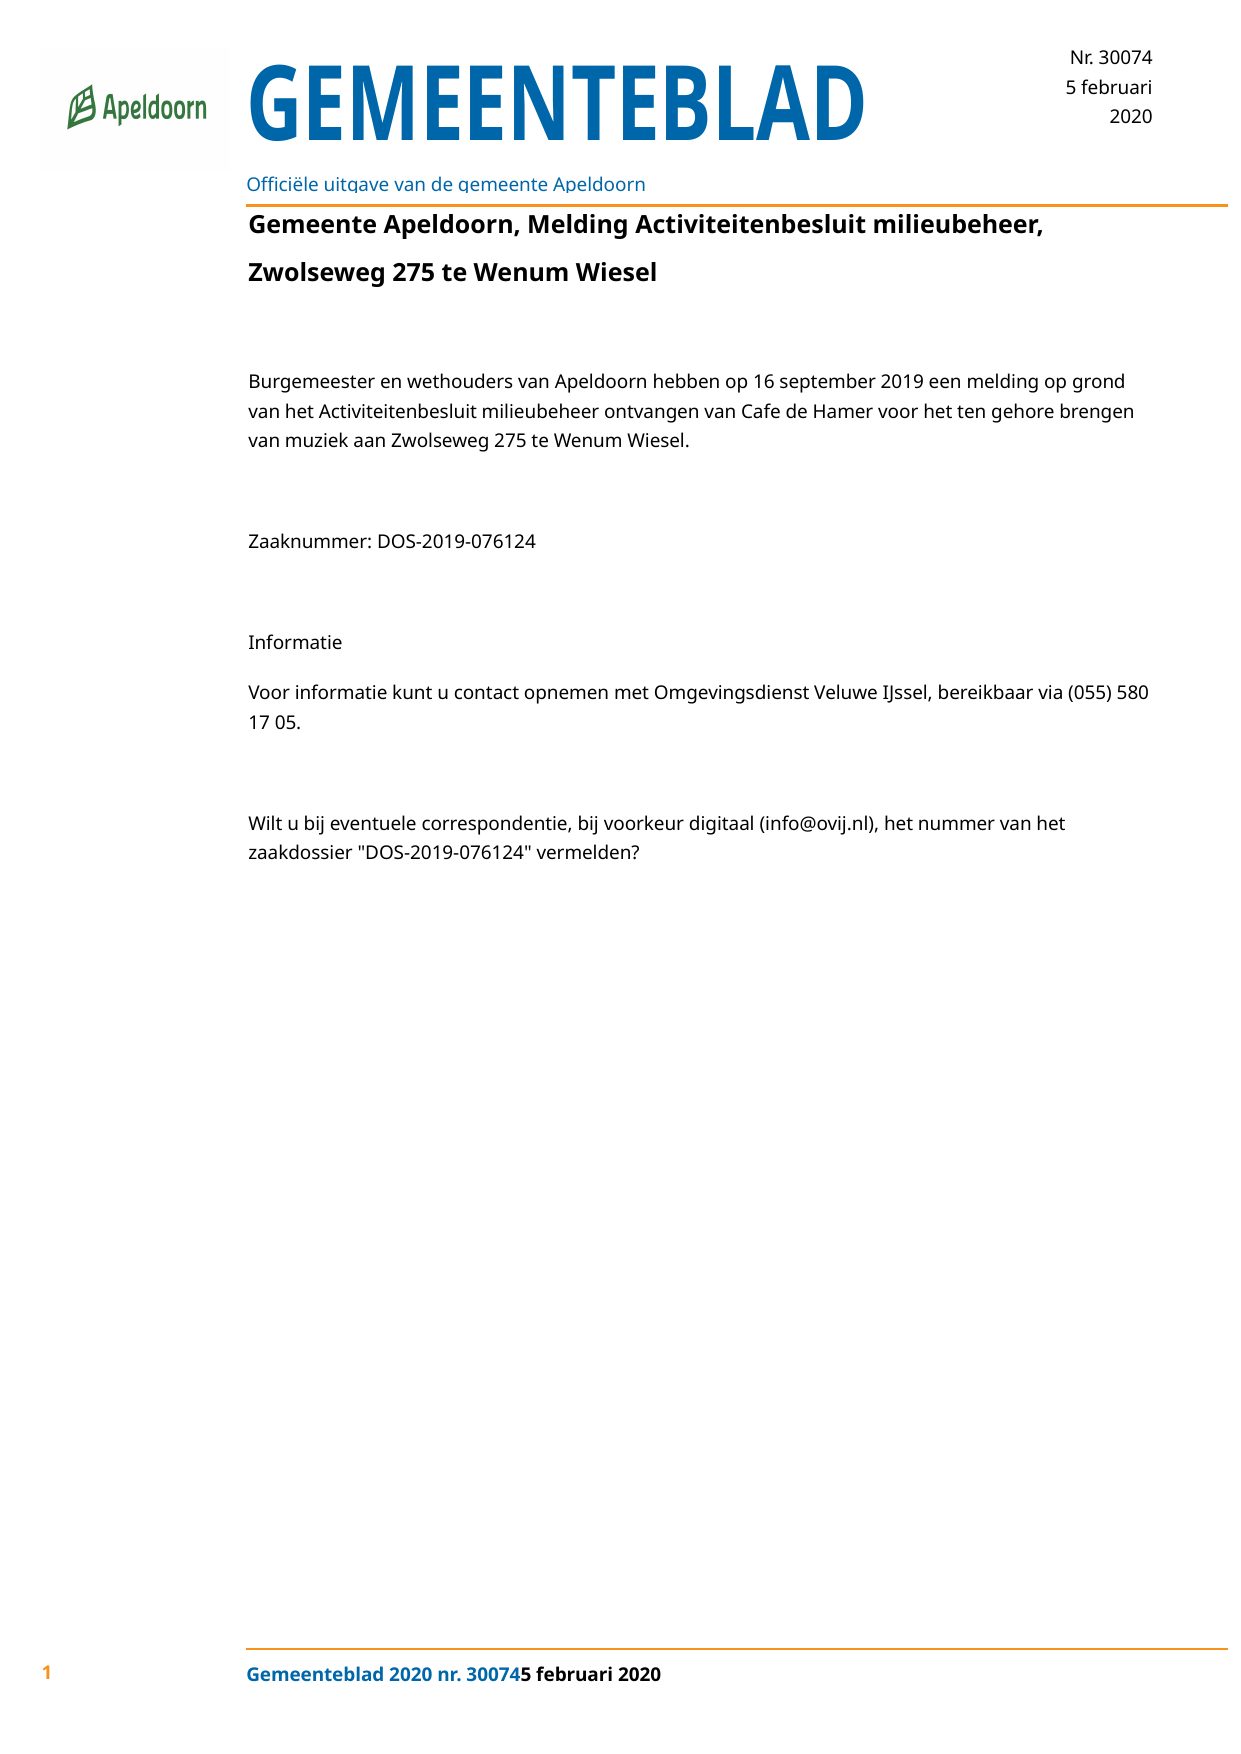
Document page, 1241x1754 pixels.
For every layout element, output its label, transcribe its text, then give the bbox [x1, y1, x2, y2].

text Burgemeester en wethouders van Apeldoorn hebben op 16 september 2019 een melding op grond van het Activiteitenbesluit milieubeheer ontvangen van Cafe de Hamer voor het ten gehore brengen van muziek aan Zwolseweg 275 te Wenum Wiesel. [248, 368, 1152, 453]
text Informatie [248, 629, 1152, 655]
picture [41, 47, 231, 172]
text Gemeente Apeldoorn, Melding Activiteitenbesluit milieubeheer, Zwolseweg 275 te Wenum Wiesel [248, 207, 1152, 288]
text Wilt u bij eventuele correspondentie, bij voorkeur digitaal (info@ovij.nl), het nummer van het zaakdossier "DOS-2019-076124" vermelden? [248, 810, 1152, 865]
text Zaaknummer: DOS-2019-076124 [248, 528, 1152, 554]
text Voor informatie kunt u contact opnemen met Omgevingsdienst Veluwe IJssel, bereikbaar via (055) 580 17 05. [248, 679, 1152, 735]
